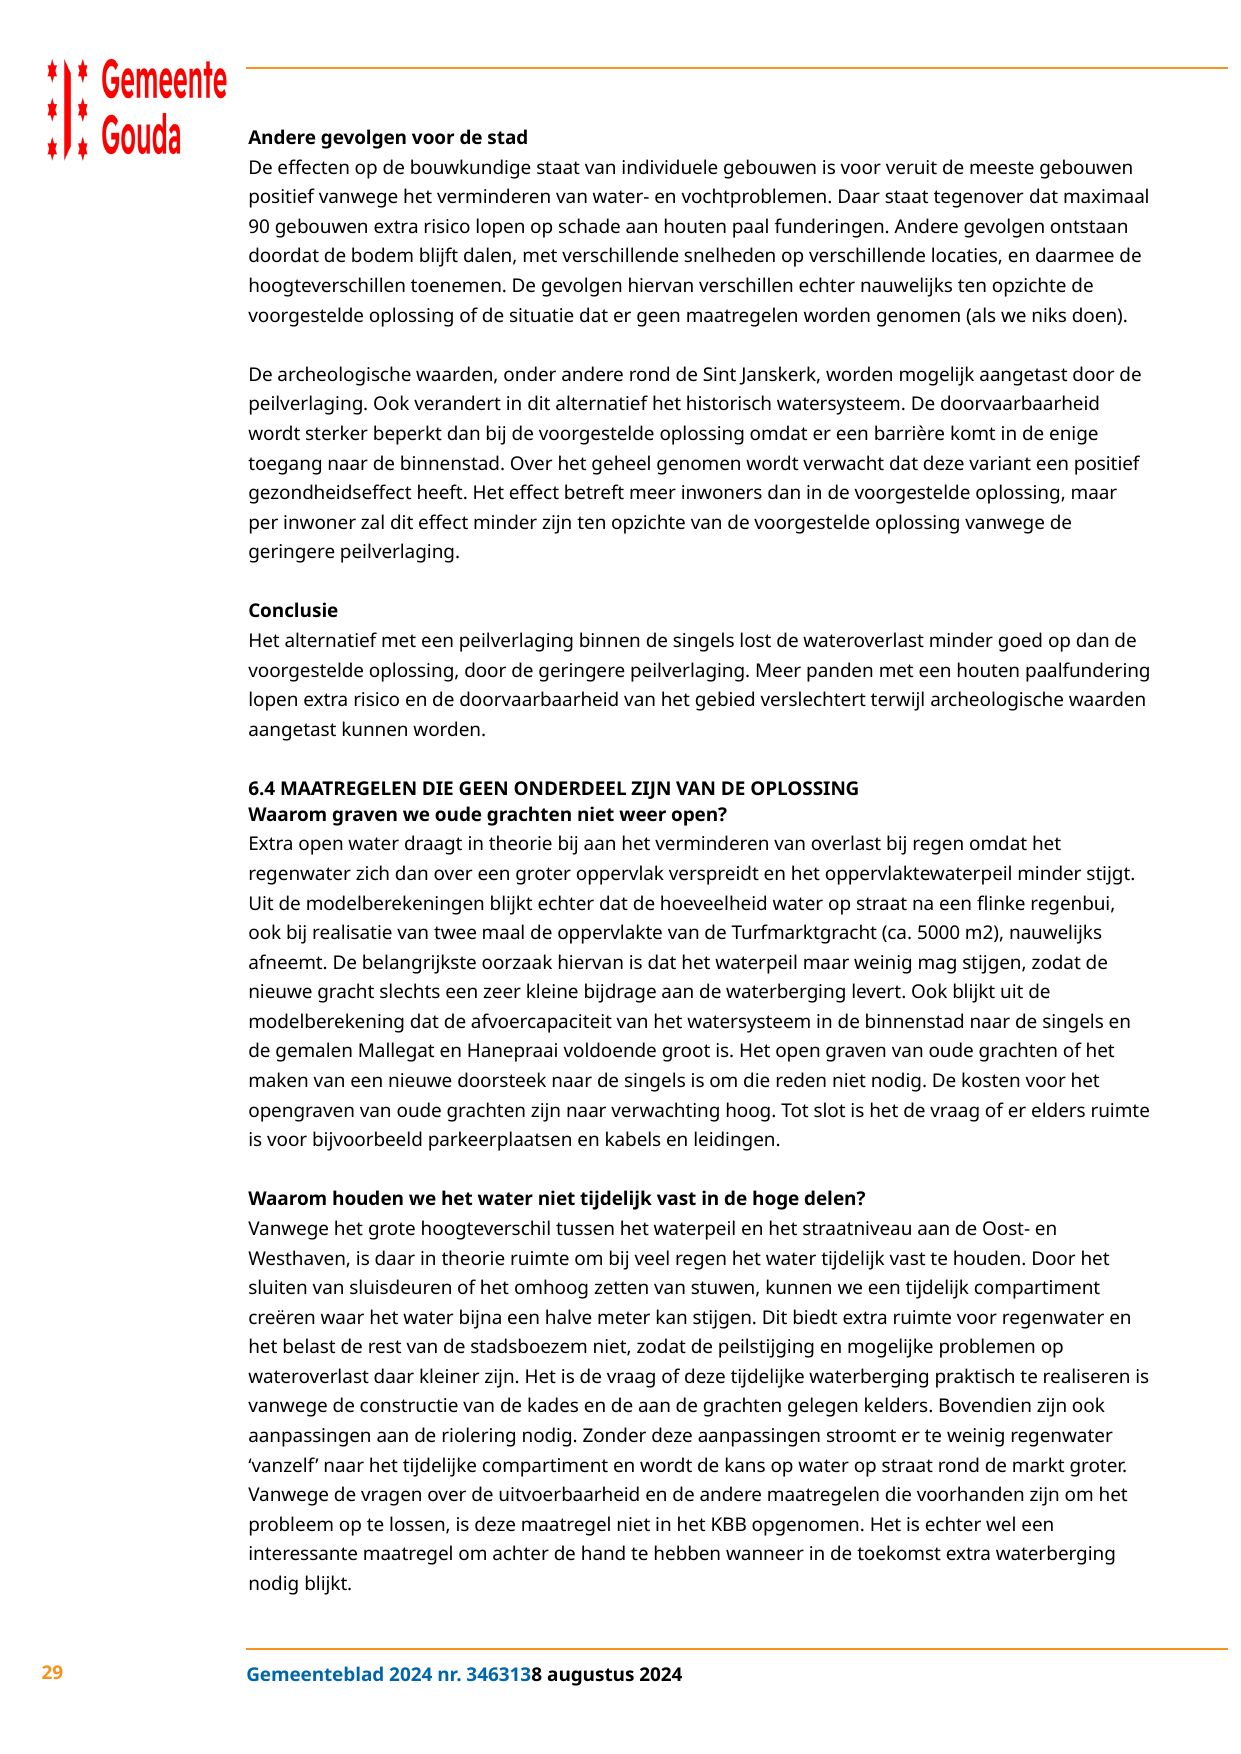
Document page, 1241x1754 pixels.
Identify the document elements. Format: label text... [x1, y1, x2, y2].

text Conclusie [248, 598, 1152, 623]
text 6.4 MAATREGELEN DIE GEEN ONDERDEEL ZIJN VAN DE OPLOSSING [248, 775, 1152, 801]
text Andere gevolgen voor de stad [248, 124, 1152, 150]
picture [41, 47, 231, 172]
text Waarom houden we het water niet tijdelijk vast in de hoge delen? [248, 1186, 1152, 1211]
text Vanwege het grote hoogteverschil tussen het waterpeil en het straatniveau aan de Oost- en Westhaven, is daar in theorie ruimte om bij veel regen het water tijdelijk vast te houden. Door het sluiten van sluisdeuren of het omhoog zetten van stuwen, kunnen we een tijdelijk compartiment creëren waar het water bijna een halve meter kan stijgen. Dit biedt extra ruimte voor regenwater en het belast de rest van de stadsboezem niet, zodat de peilstijging en mogelijke problemen op wateroverlast daar kleiner zijn. Het is de vraag of deze tijdelijke waterberging praktisch te realiseren is vanwege de constructie van de kades en de aan de grachten gelegen kelders. Bovendien zijn ook aanpassingen aan de riolering nodig. Zonder deze aanpassingen stroomt er te weinig regenwater ‘vanzelf’ naar het tijdelijke compartiment en wordt de kans op water op straat rond de markt groter. Vanwege de vragen over de uitvoerbaarheid en de andere maatregelen die voorhanden zijn om het probleem op te lossen, is deze maatregel niet in het KBB opgenomen. Het is echter wel een interessante maatregel om achter de hand te hebben wanneer in de toekomst extra waterberging nodig blijkt. [248, 1215, 1152, 1596]
text Het alternatief met een peilverlaging binnen de singels lost de wateroverlast minder goed op dan de voorgestelde oplossing, door de geringere peilverlaging. Meer panden met een houten paalfundering lopen extra risico en de doorvaarbaarheid van het gebied verslechtert terwijl archeologische waarden aangetast kunnen worden. [248, 627, 1152, 742]
text Extra open water draagt in theorie bij aan het verminderen van overlast bij regen omdat het regenwater zich dan over een groter oppervlak verspreidt en het oppervlaktewaterpeil minder stijgt. Uit de modelberekeningen blijkt echter dat de hoeveelheid water op straat na een flinke regenbui, ook bij realisatie van twee maal de oppervlakte van de Turfmarktgracht (ca. 5000 m2), nauwelijks afneemt. De belangrijkste oorzaak hiervan is dat het waterpeil maar weinig mag stijgen, zodat de nieuwe gracht slechts een zeer kleine bijdrage aan de waterberging levert. Ook blijkt uit de modelberekening dat de afvoercapaciteit van het watersysteem in de binnenstad naar de singels en de gemalen Mallegat en Hanepraai voldoende groot is. Het open graven van oude grachten of het maken van een nieuwe doorsteek naar de singels is om die reden niet nodig. De kosten voor het opengraven van oude grachten zijn naar verwachting hoog. Tot slot is het de vraag of er elders ruimte is voor bijvoorbeeld parkeerplaatsen en kabels en leidingen. [248, 831, 1152, 1152]
text De effecten op de bouwkundige staat van individuele gebouwen is voor veruit de meeste gebouwen positief vanwege het verminderen van water- en vochtproblemen. Daar staat tegenover­ dat maximaal 90 gebouwen extra risico lopen op schade aan houten paal­ funderingen. Andere gevolgen ontstaan doordat de bodem blijft dalen, met verschillende snelheden op verschillende locaties, en daarmee de hoogteverschillen toenemen. De gevolgen hiervan verschillen echter nauwelijks ten opzichte de voorgestelde oplossing of de situatie dat er geen maatregelen worden genomen (als we niks doen). [248, 154, 1152, 328]
text De archeologische waarden, onder andere rond de Sint Janskerk, worden mogelijk aangetast door de peilverlaging. Ook verandert in dit alternatief het historisch watersysteem. De doorvaarbaarheid wordt sterker beperkt dan bij de voorgestelde oplossing omdat er een barrière komt in de enige toegang naar de binnenstad. Over het geheel genomen wordt verwacht dat deze variant een positief gezondheidseffect heeft. Het effect betreft meer inwoners dan in de voorgestelde oplossing, maar per inwoner zal dit effect minder zijn ten opzichte van de voorgestelde oplossing vanwege de geringere peilverlaging. [248, 361, 1152, 564]
text Waarom graven we oude grachten niet weer open? [248, 801, 1152, 827]
